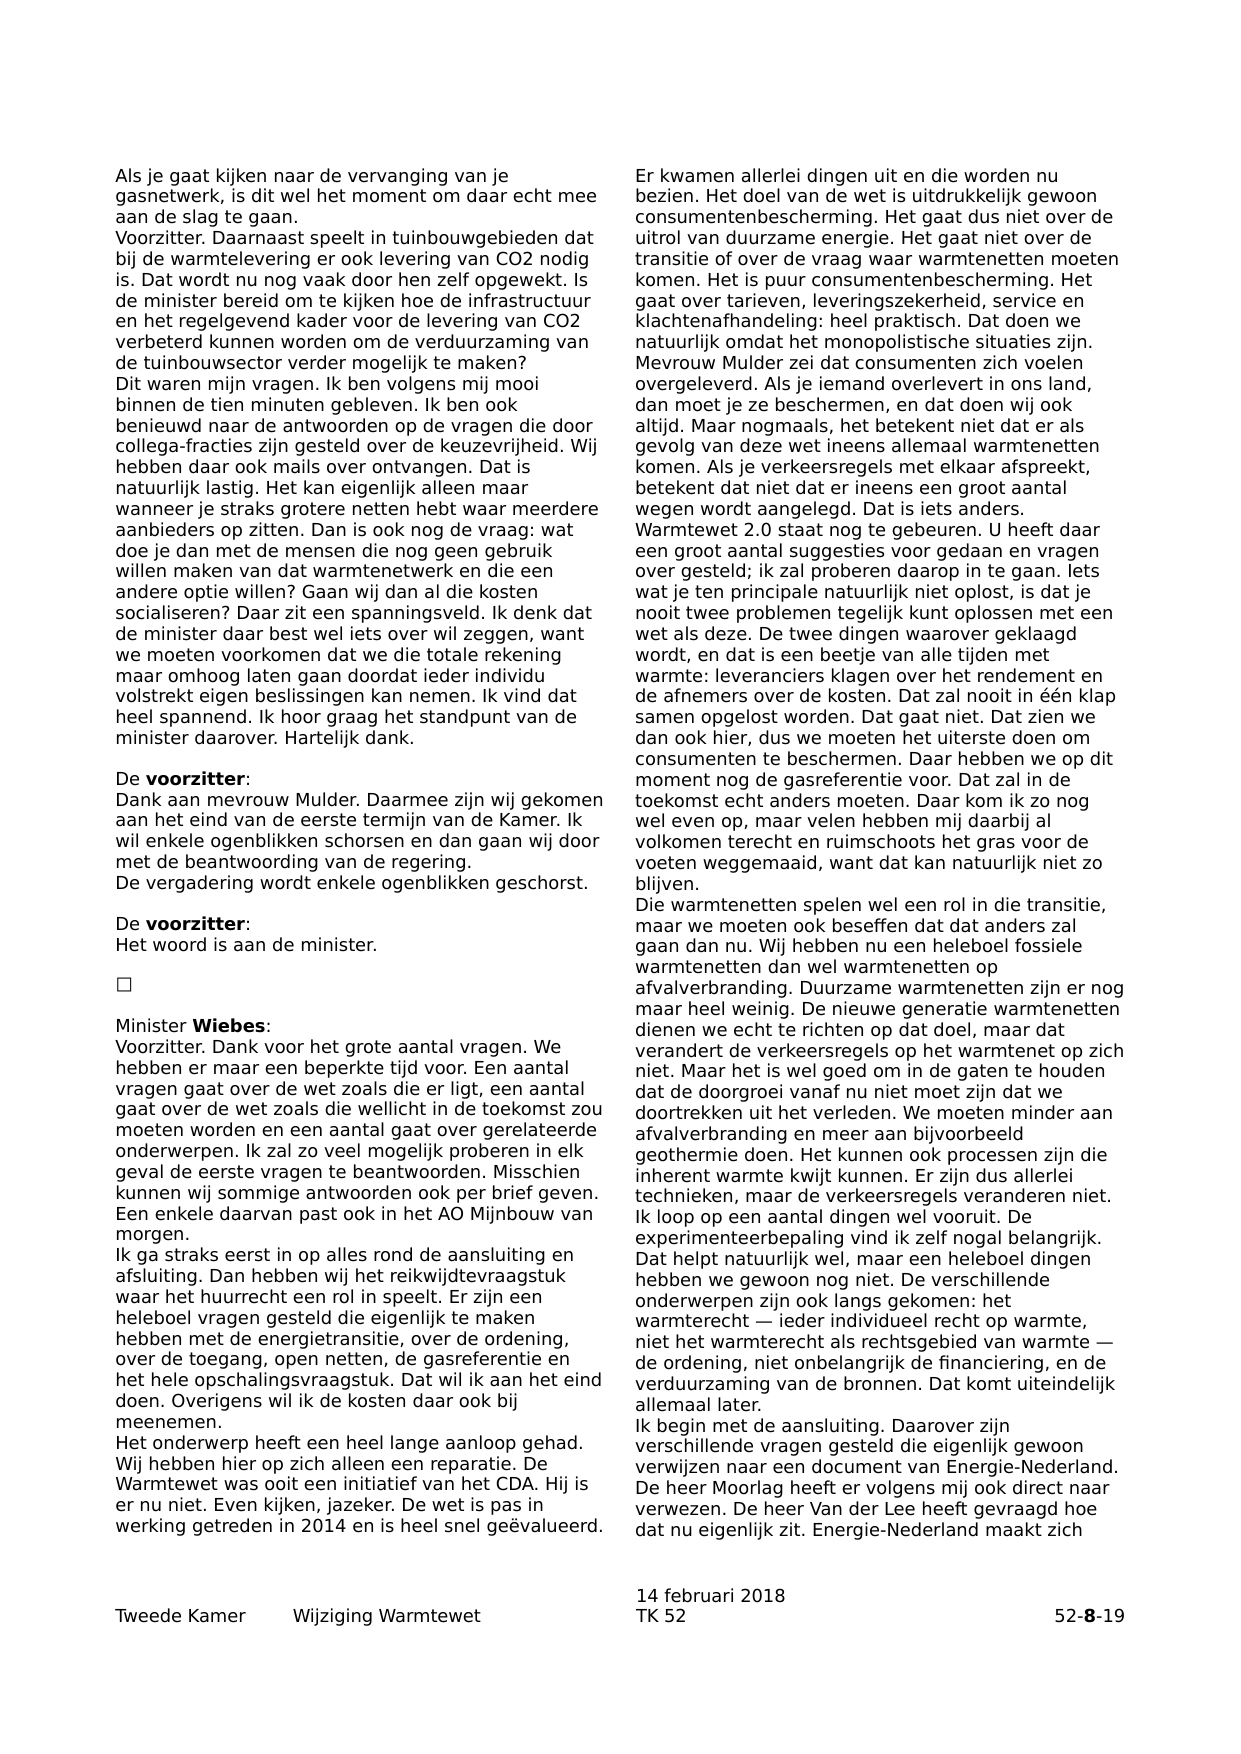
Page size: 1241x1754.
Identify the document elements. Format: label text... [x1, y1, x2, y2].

text Die warmtenetten spelen wel een rol in die transitie, maar we moeten ook beseffen dat dat anders zal gaan dan nu. Wij hebben nu een heleboel fossiele warmtenetten dan wel warmtenetten op afvalverbranding. Duurzame warmtenetten zijn er nog maar heel weinig. De nieuwe generatie warmtenetten dienen we echt te richten op dat doel, maar dat verandert de verkeersregels op het warmtenet op zich niet. Maar het is wel goed om in de gaten te houden dat de doorgroei vanaf nu niet moet zijn dat we doortrekken uit het verleden. We moeten minder aan afvalverbranding en meer aan bijvoorbeeld geothermie doen. Het kunnen ook processen zijn die inherent warmte kwijt kunnen. Er zijn dus allerlei technieken, maar de verkeersregels veranderen niet. [635, 894, 1125, 1207]
text ⬜ [115, 975, 605, 996]
text Voorzitter. Dank voor het grote aantal vragen. We hebben er maar een beperkte tijd voor. Een aantal vragen gaat over de wet zoals die er ligt, een aantal gaat over de wet zoals die wellicht in de toekomst zou moeten worden en een aantal gaat over gerelateerde onderwerpen. Ik zal zo veel mogelijk proberen in elk geval de eerste vragen te beantwoorden. Misschien kunnen wij sommige antwoorden ook per brief geven. Een enkele daarvan past ook in het AO Mijnbouw van morgen. [115, 1037, 605, 1245]
text Het woord is aan de minister. [115, 934, 605, 955]
text De voorzitter: [115, 913, 605, 934]
text Warmtewet 2.0 staat nog te gebeuren. U heeft daar een groot aantal suggesties voor gedaan en vragen over gesteld; ik zal proberen daarop in te gaan. Iets wat je ten principale natuurlijk niet oplost, is dat je nooit twee problemen tegelijk kunt oplossen met een wet als deze. De twee dingen waarover geklaagd wordt, en dat is een beetje van alle tijden met warmte: leveranciers klagen over het rendement en de afnemers over de kosten. Dat zal nooit in één klap samen opgelost worden. Dat gaat niet. Dat zien we dan ook hier, dus we moeten het uiterste doen om consumenten te beschermen. Daar hebben we op dit moment nog de gasreferentie voor. Dat zal in de toekomst echt anders moeten. Daar kom ik zo nog wel even op, maar velen hebben mij daarbij al volkomen terecht en ruimschoots het gras voor de voeten weggemaaid, want dat kan natuurlijk niet zo blijven. [635, 519, 1125, 894]
text Ik loop op een aantal dingen wel vooruit. De experimenteerbepaling vind ik zelf nogal belangrijk. Dat helpt natuurlijk wel, maar een heleboel dingen hebben we gewoon nog niet. De verschillende onderwerpen zijn ook langs gekomen: het warmterecht — ieder individueel recht op warmte, niet het warmterecht als rechtsgebied van warmte — de ordening, niet onbelangrijk de financiering, en de verduurzaming van de bronnen. Dat komt uiteindelijk allemaal later. [635, 1207, 1125, 1415]
text Ik begin met de aansluiting. Daarover zijn verschillende vragen gesteld die eigenlijk gewoon verwijzen naar een document van Energie-Nederland. De heer Moorlag heeft er volgens mij ook direct naar verwezen. De heer Van der Lee heeft gevraagd hoe dat nu eigenlijk zit. Energie-Nederland maakt zich [635, 1415, 1125, 1540]
text Het onderwerp heeft een heel lange aanloop gehad. Wij hebben hier op zich alleen een reparatie. De Warmtewet was ooit een initiatief van het CDA. Hij is er nu niet. Even kijken, jazeker. De wet is pas in werking getreden in 2014 en is heel snel geëvalueerd. [115, 1432, 605, 1537]
text Er kwamen allerlei dingen uit en die worden nu bezien. Het doel van de wet is uitdrukkelijk gewoon consumentenbescherming. Het gaat dus niet over de uitrol van duurzame energie. Het gaat niet over de transitie of over de vraag waar warmtenetten moeten komen. Het is puur consumentenbescherming. Het gaat over tarieven, leveringszekerheid, service en klachtenafhandeling: heel praktisch. Dat doen we natuurlijk omdat het monopolistische situaties zijn. Mevrouw Mulder zei dat consumenten zich voelen overgeleverd. Als je iemand overlevert in ons land, dan moet je ze beschermen, en dat doen wij ook altijd. Maar nogmaals, het betekent niet dat er als gevolg van deze wet ineens allemaal warmtenetten komen. Als je verkeersregels met elkaar afspreekt, betekent dat niet dat er ineens een groot aantal wegen wordt aangelegd. Dat is iets anders. [635, 165, 1125, 519]
text Voorzitter. Daarnaast speelt in tuinbouwgebieden dat bij de warmtelevering er ook levering van CO2 nodig is. Dat wordt nu nog vaak door hen zelf opgewekt. Is de minister bereid om te kijken hoe de infrastructuur en het regelgevend kader voor de levering van CO2 verbeterd kunnen worden om de verduurzaming van de tuinbouwsector verder mogelijk te maken? [115, 228, 605, 374]
text De voorzitter: [115, 769, 605, 789]
text Ik ga straks eerst in op alles rond de aansluiting en afsluiting. Dan hebben wij het reikwijdtevraagstuk waar het huurrecht een rol in speelt. Er zijn een heleboel vragen gesteld die eigenlijk te maken hebben met de energietransitie, over de ordening, over de toegang, open netten, de gasreferentie en het hele opschalingsvraagstuk. Dat wil ik aan het eind doen. Overigens wil ik de kosten daar ook bij meenemen. [115, 1245, 605, 1432]
text Minister Wiebes: [115, 1016, 605, 1037]
text Dank aan mevrouw Mulder. Daarmee zijn wij gekomen aan het eind van de eerste termijn van de Kamer. Ik wil enkele ogenblikken schorsen en dan gaan wij door met de beantwoording van de regering. [115, 789, 605, 873]
text De vergadering wordt enkele ogenblikken geschorst. [115, 873, 605, 893]
text Als je gaat kijken naar de vervanging van je gasnetwerk, is dit wel het moment om daar echt mee aan de slag te gaan. [115, 165, 605, 228]
text Dit waren mijn vragen. Ik ben volgens mij mooi binnen de tien minuten gebleven. Ik ben ook benieuwd naar de antwoorden op de vragen die door collega-fracties zijn gesteld over de keuzevrijheid. Wij hebben daar ook mails over ontvangen. Dat is natuurlijk lastig. Het kan eigenlijk alleen maar wanneer je straks grotere netten hebt waar meerdere aanbieders op zitten. Dan is ook nog de vraag: wat doe je dan met de mensen die nog geen gebruik willen maken van dat warmtenetwerk en die een andere optie willen? Gaan wij dan al die kosten socialiseren? Daar zit een spanningsveld. Ik denk dat de minister daar best wel iets over wil zeggen, want we moeten voorkomen dat we die totale rekening maar omhoog laten gaan doordat ieder individu volstrekt eigen beslissingen kan nemen. Ik vind dat heel spannend. Ik hoor graag het standpunt van de minister daarover. Hartelijk dank. [115, 374, 605, 749]
